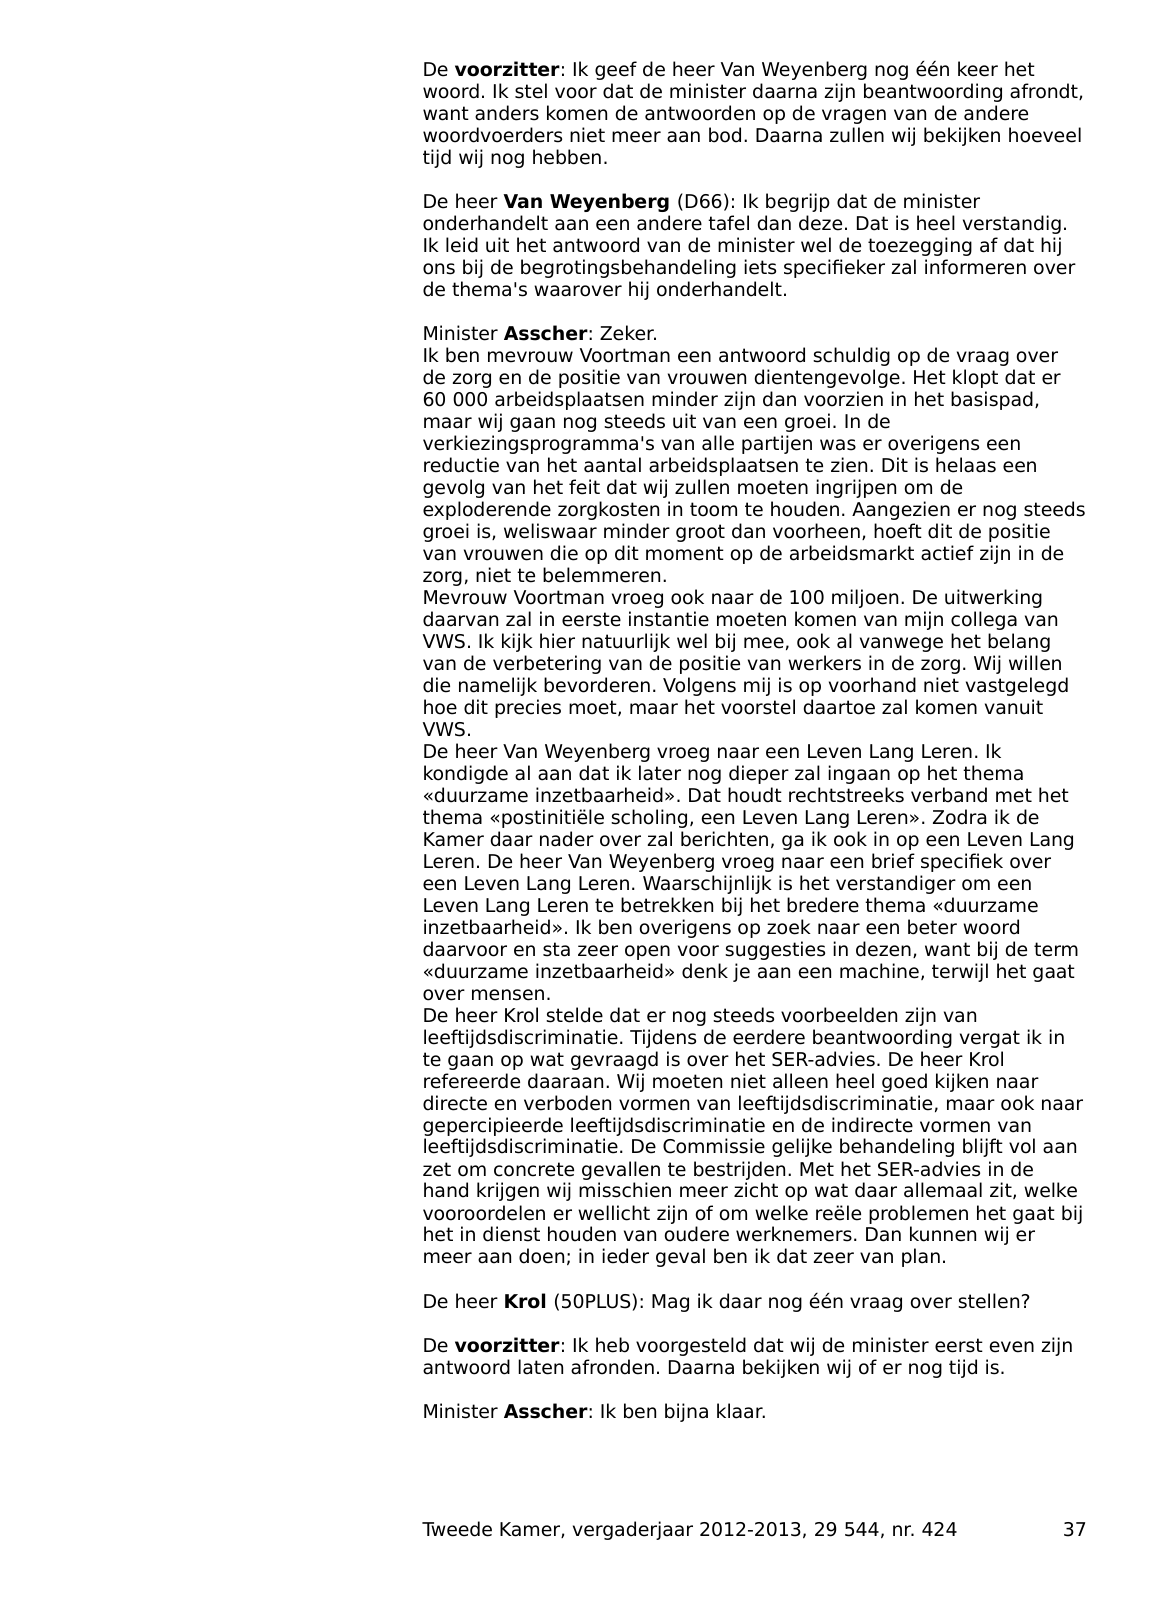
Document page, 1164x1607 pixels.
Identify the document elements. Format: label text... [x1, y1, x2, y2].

text De heer Krol stelde dat er nog steeds voorbeelden zijn van leeftijdsdiscriminatie. Tijdens de eerdere beantwoording vergat ik in te gaan op wat gevraagd is over het SER-advies. De heer Krol refereerde daaraan. Wij moeten niet alleen heel goed kijken naar directe en verboden vormen van leeftijdsdiscriminatie, maar ook naar gepercipieerde leeftijdsdiscriminatie en de indirecte vormen van leeftijdsdiscriminatie. De Commissie gelijke behandeling blijft vol aan zet om concrete gevallen te bestrijden. Met het SER-advies in de hand krijgen wij misschien meer zicht op wat daar allemaal zit, welke vooroordelen er wellicht zijn of om welke reële problemen het gaat bij het in dienst houden van oudere werknemers. Dan kunnen wij er meer aan doen; in ieder geval ben ik dat zeer van plan. [422, 1004, 1087, 1268]
text De heer Krol (50PLUS): Mag ik daar nog één vraag over stellen? [422, 1291, 1087, 1312]
text De voorzitter: Ik geef de heer Van Weyenberg nog één keer het woord. Ik stel voor dat de minister daarna zijn beantwoording afrondt, want anders komen de antwoorden op de vragen van de andere woordvoerders niet meer aan bod. Daarna zullen wij bekijken hoeveel tijd wij nog hebben. [422, 59, 1087, 169]
text Minister Asscher: Zeker. [422, 323, 1087, 345]
text Mevrouw Voortman vroeg ook naar de 100 miljoen. De uitwerking daarvan zal in eerste instantie moeten komen van mijn collega van VWS. Ik kijk hier natuurlijk wel bij mee, ook al vanwege het belang van de verbetering van de positie van werkers in de zorg. Wij willen die namelijk bevorderen. Volgens mij is op voorhand niet vastgelegd hoe dit precies moet, maar het voorstel daartoe zal komen vanuit VWS. [422, 587, 1087, 741]
text De voorzitter: Ik heb voorgesteld dat wij de minister eerst even zijn antwoord laten afronden. Daarna bekijken wij of er nog tijd is. [422, 1335, 1087, 1379]
text De heer Van Weyenberg vroeg naar een Leven Lang Leren. Ik kondigde al aan dat ik later nog dieper zal ingaan op het thema «duurzame inzetbaarheid». Dat houdt rechtstreeks verband met het thema «postinitiële scholing, een Leven Lang Leren». Zodra ik de Kamer daar nader over zal berichten, ga ik ook in op een Leven Lang Leren. De heer Van Weyenberg vroeg naar een brief specifiek over een Leven Lang Leren. Waarschijnlijk is het verstandiger om een Leven Lang Leren te betrekken bij het bredere thema «duurzame inzetbaarheid». Ik ben overigens op zoek naar een beter woord daarvoor en sta zeer open voor suggesties in dezen, want bij de term «duurzame inzetbaarheid» denk je aan een machine, terwijl het gaat over mensen. [422, 741, 1087, 1004]
text Ik ben mevrouw Voortman een antwoord schuldig op de vraag over de zorg en de positie van vrouwen dientengevolge. Het klopt dat er 60 000 arbeidsplaatsen minder zijn dan voorzien in het basispad, maar wij gaan nog steeds uit van een groei. In de verkiezingsprogramma's van alle partijen was er overigens een reductie van het aantal arbeidsplaatsen te zien. Dit is helaas een gevolg van het feit dat wij zullen moeten ingrijpen om de exploderende zorgkosten in toom te houden. Aangezien er nog steeds groei is, weliswaar minder groot dan voorheen, hoeft dit de positie van vrouwen die op dit moment op de arbeidsmarkt actief zijn in de zorg, niet te belemmeren. [422, 345, 1087, 587]
text De heer Van Weyenberg (D66): Ik begrijp dat de minister onderhandelt aan een andere tafel dan deze. Dat is heel verstandig. Ik leid uit het antwoord van de minister wel de toezegging af dat hij ons bij de begrotingsbehandeling iets specifieker zal informeren over de thema's waarover hij onderhandelt. [422, 191, 1087, 301]
text Minister Asscher: Ik ben bijna klaar. [422, 1401, 1087, 1423]
